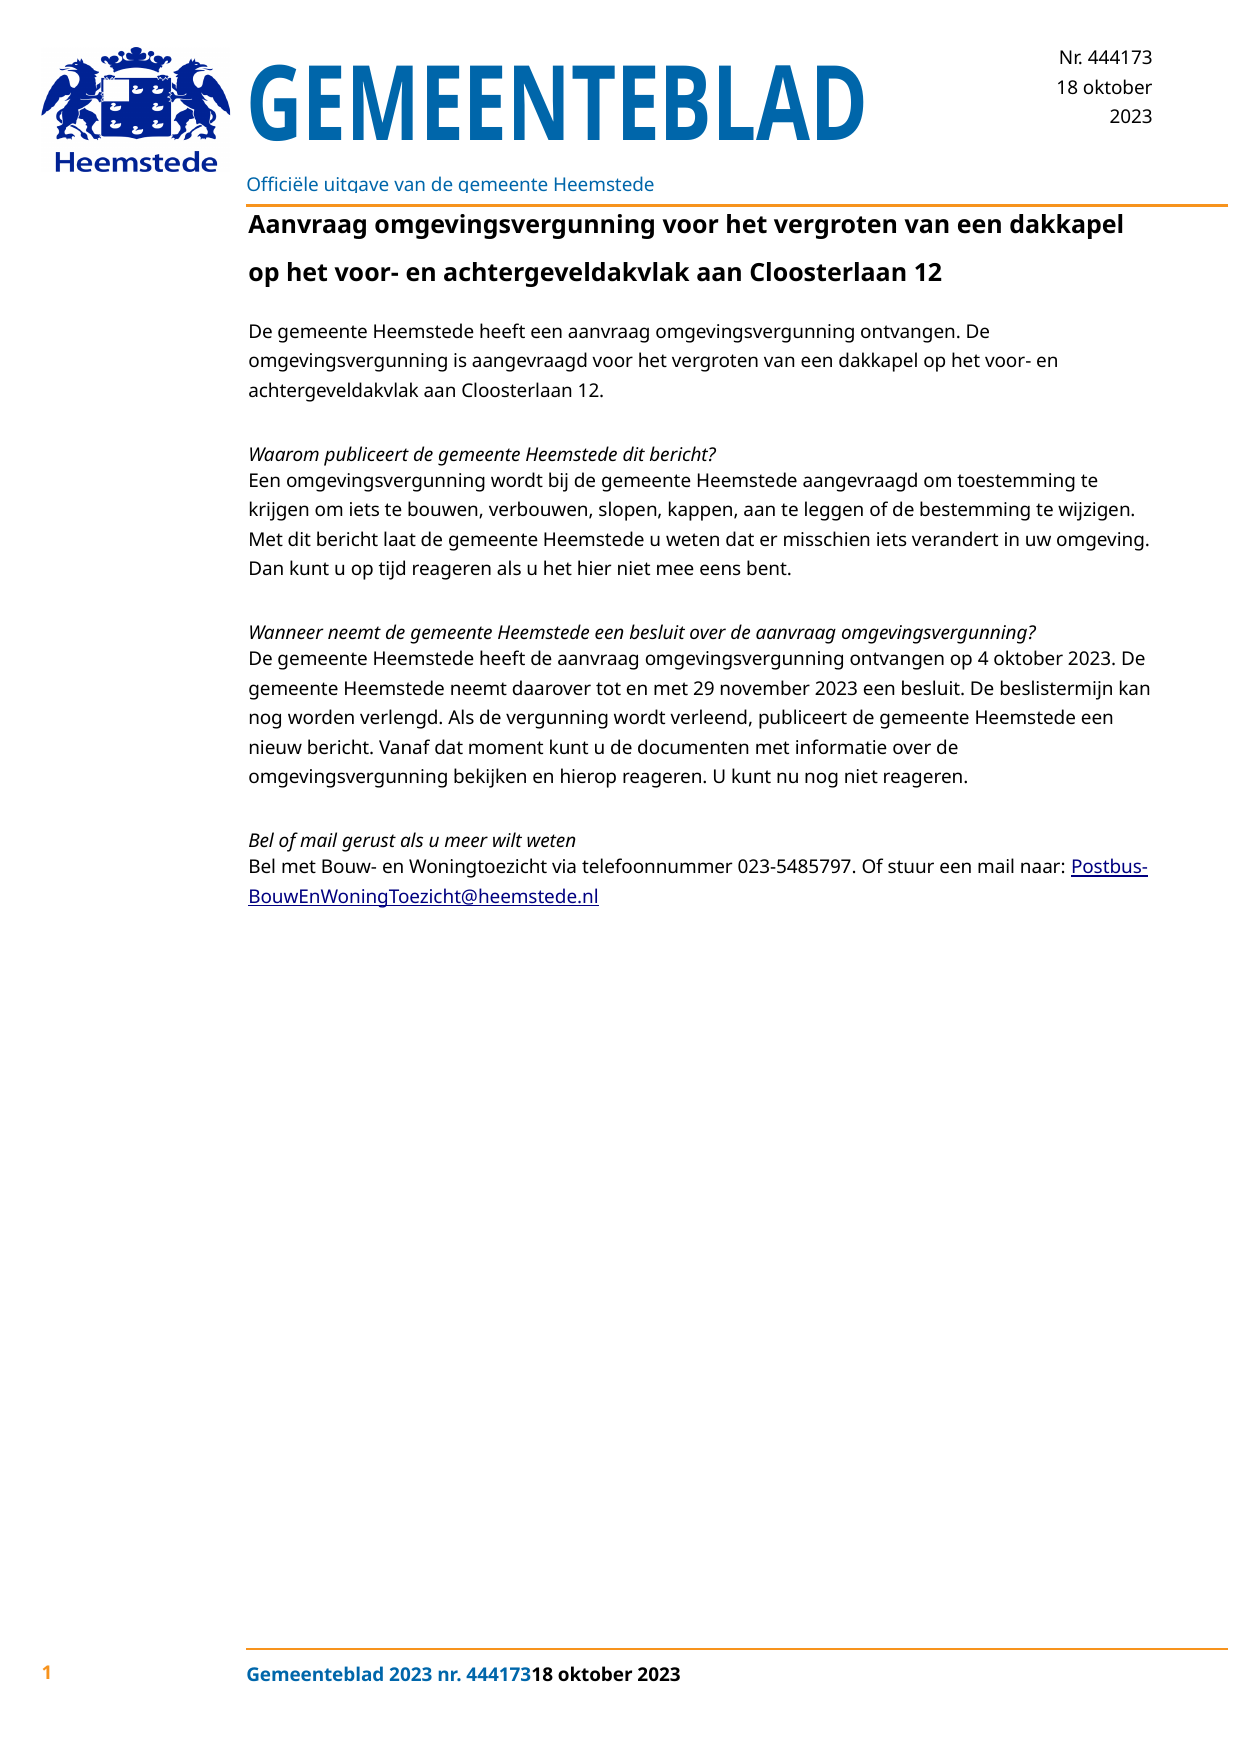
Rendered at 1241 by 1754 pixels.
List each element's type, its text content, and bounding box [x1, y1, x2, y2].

text De gemeente Heemstede heeft de aanvraag omgevingsvergunning ontvangen op 4 oktober 2023. De gemeente Heemstede neemt daarover tot en met 29 november 2023 een besluit. De beslistermijn kan nog worden verlengd. Als de vergunning wordt verleend, publiceert de gemeente Heemstede een nieuw bericht. Vanaf dat moment kunt u de documenten met informatie over de omgevingsvergunning bekijken en hierop reageren. U kunt nu nog niet reageren. [248, 645, 1152, 789]
picture [41, 47, 231, 172]
text Bel of mail gerust als u meer wilt weten [248, 827, 1152, 853]
text Aanvraag omgevingsvergunning voor het vergroten van een dakkapel op het voor- en achtergeveldakvlak aan Cloosterlaan 12 [248, 207, 1152, 288]
text De gemeente Heemstede heeft een aanvraag omgevingsvergunning ontvangen. De omgevingsvergunning is aangevraagd voor het vergroten van een dakkapel op het voor- en achtergeveldakvlak aan Cloosterlaan 12. [248, 318, 1152, 403]
text Bel met Bouw- en Woningtoezicht via telefoonnummer 023-5485797. Of stuur een mail naar: Postbus-BouwEnWoningToezicht@heemstede.nl [248, 853, 1152, 908]
text Waarom publiceert de gemeente Heemstede dit bericht? [248, 441, 1152, 467]
text Wanneer neemt de gemeente Heemstede een besluit over de aanvraag omgevingsvergunning? [248, 619, 1152, 645]
text Een omgevingsvergunning wordt bij de gemeente Heemstede aangevraagd om toestemming te krijgen om iets te bouwen, verbouwen, slopen, kappen, aan te leggen of de bestemming te wijzigen. Met dit bericht laat de gemeente Heemstede u weten dat er misschien iets verandert in uw omgeving. Dan kunt u op tijd reageren als u het hier niet mee eens bent. [248, 467, 1152, 581]
